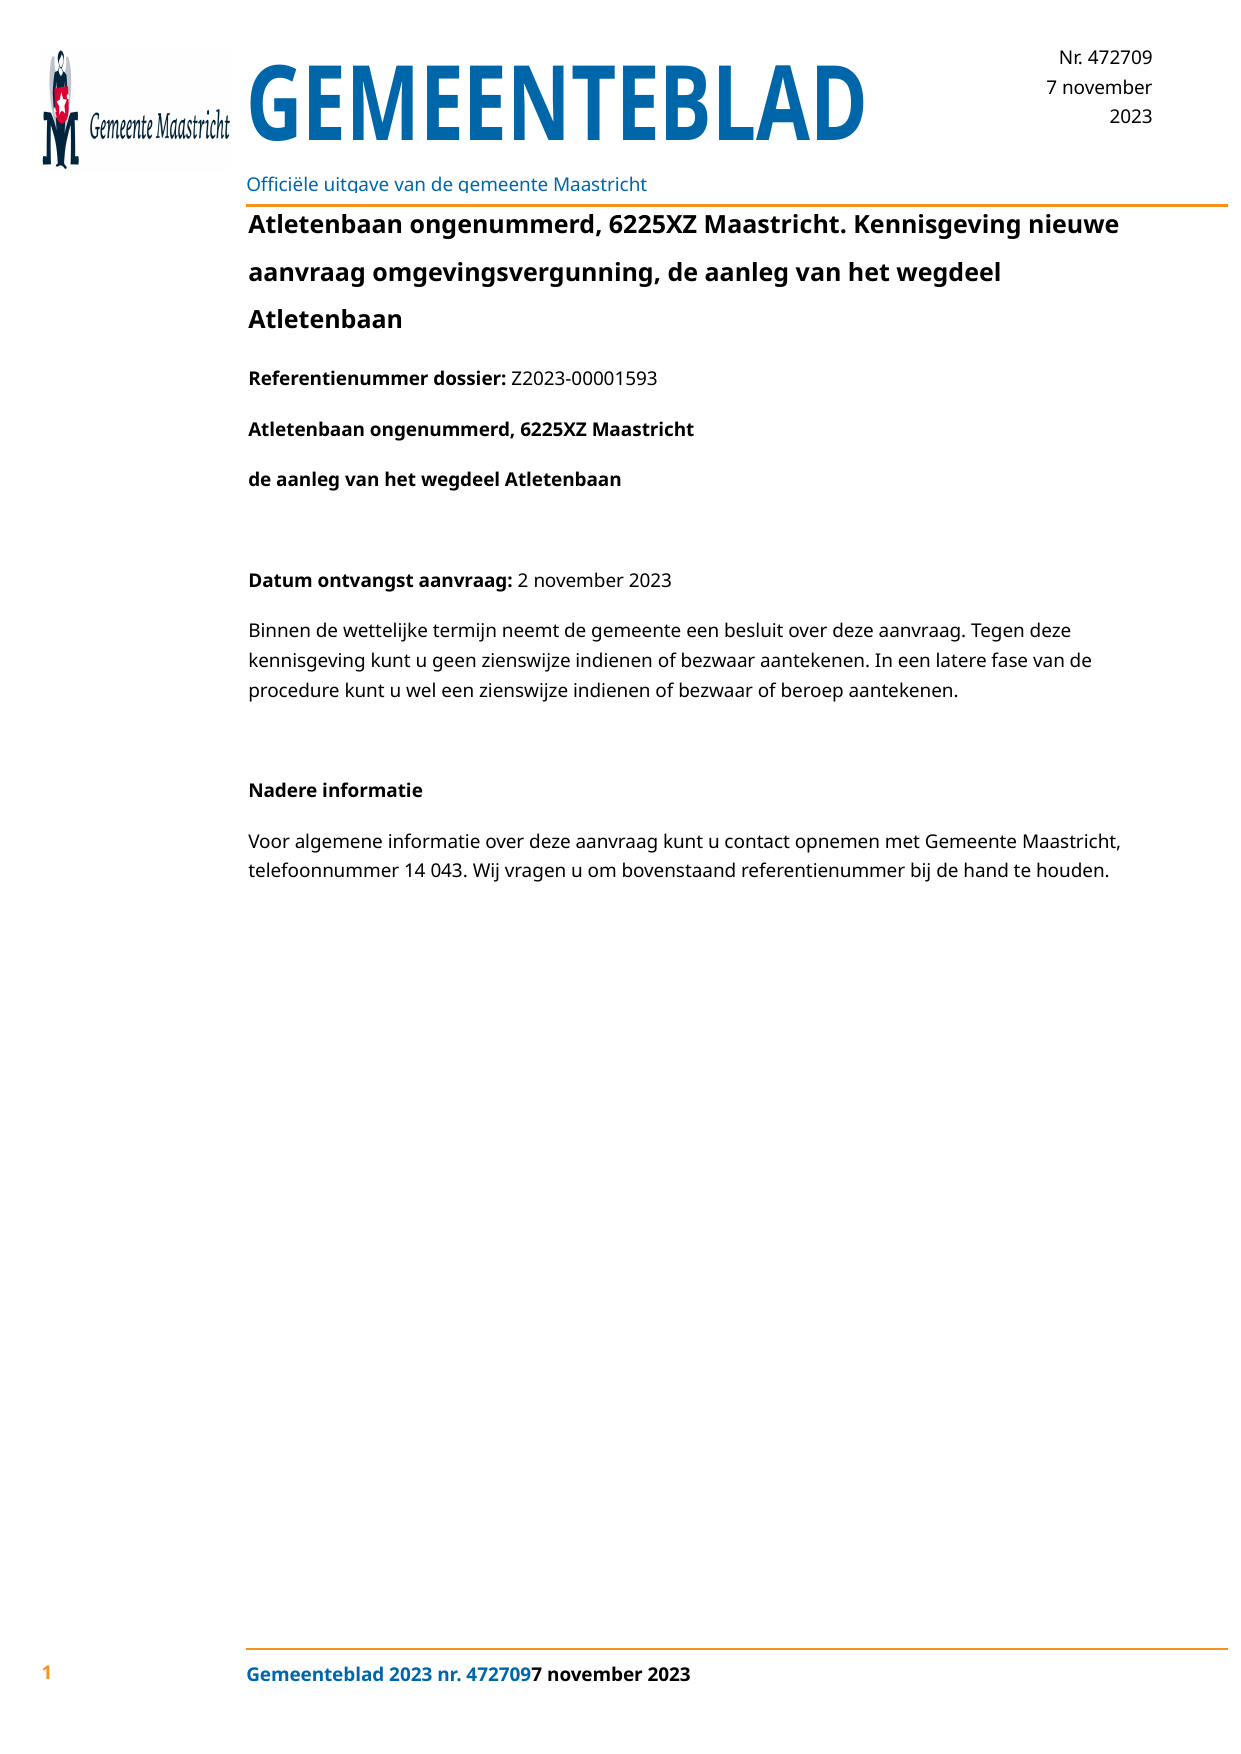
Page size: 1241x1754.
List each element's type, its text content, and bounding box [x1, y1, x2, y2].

text Referentienummer dossier: Z2023-00001593 [248, 366, 1152, 391]
text de aanleg van het wegdeel Atletenbaan [248, 466, 1152, 492]
text Datum ontvangst aanvraag: 2 november 2023 [248, 567, 1152, 593]
picture [41, 47, 231, 172]
text Voor algemene informatie over deze aanvraag kunt u contact opnemen met Gemeente Maastricht, telefoonnummer 14 043. Wij vragen u om bovenstaand referentienummer bij de hand te houden. [248, 828, 1152, 883]
text Binnen de wettelijke termijn neemt de gemeente een besluit over deze aanvraag. Tegen deze kennisgeving kunt u geen zienswijze indienen of bezwaar aantekenen. In een latere fase van de procedure kunt u wel een zienswijze indienen of bezwaar of beroep aantekenen. [248, 618, 1152, 702]
text Nadere informatie [248, 778, 1152, 803]
text Atletenbaan ongenummerd, 6225XZ Maastricht [248, 416, 1152, 442]
text Atletenbaan ongenummerd, 6225XZ Maastricht. Kennisgeving nieuwe aanvraag omgevingsvergunning, de aanleg van het wegdeel Atletenbaan [248, 207, 1152, 336]
